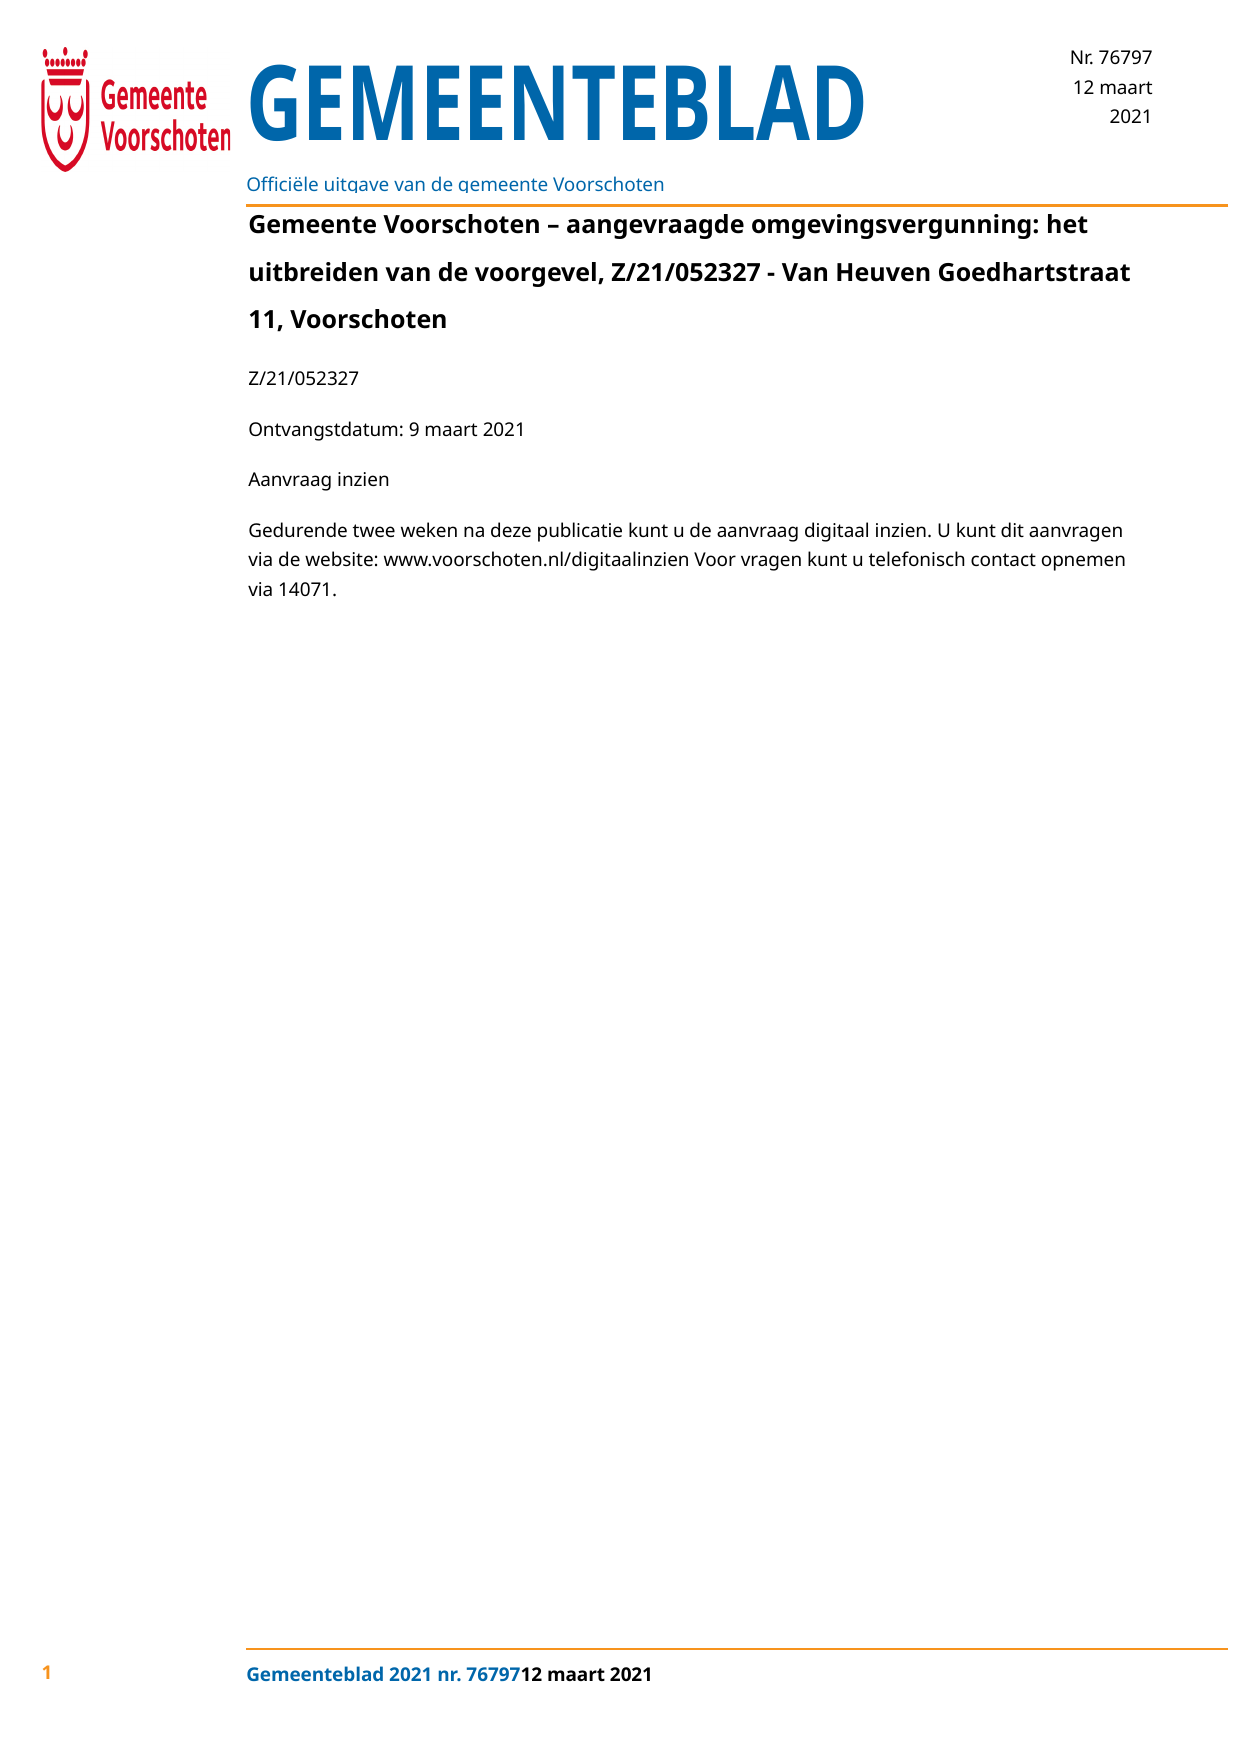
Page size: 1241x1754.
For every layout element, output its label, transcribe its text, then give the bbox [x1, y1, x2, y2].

text Z/21/052327 [248, 366, 1152, 391]
text Gemeente Voorschoten – aangevraagde omgevingsvergunning: het uitbreiden van de voorgevel, Z/21/052327 - Van Heuven Goedhartstraat 11, Voorschoten [248, 207, 1152, 336]
picture [41, 47, 231, 172]
text Gedurende twee weken na deze publicatie kunt u de aanvraag digitaal inzien. U kunt dit aanvragen via de website: www.voorschoten.nl/digitaalinzien Voor vragen kunt u telefonisch contact opnemen via 14071. [248, 517, 1152, 602]
text Aanvraag inzien [248, 466, 1152, 492]
text Ontvangstdatum: 9 maart 2021 [248, 416, 1152, 442]
